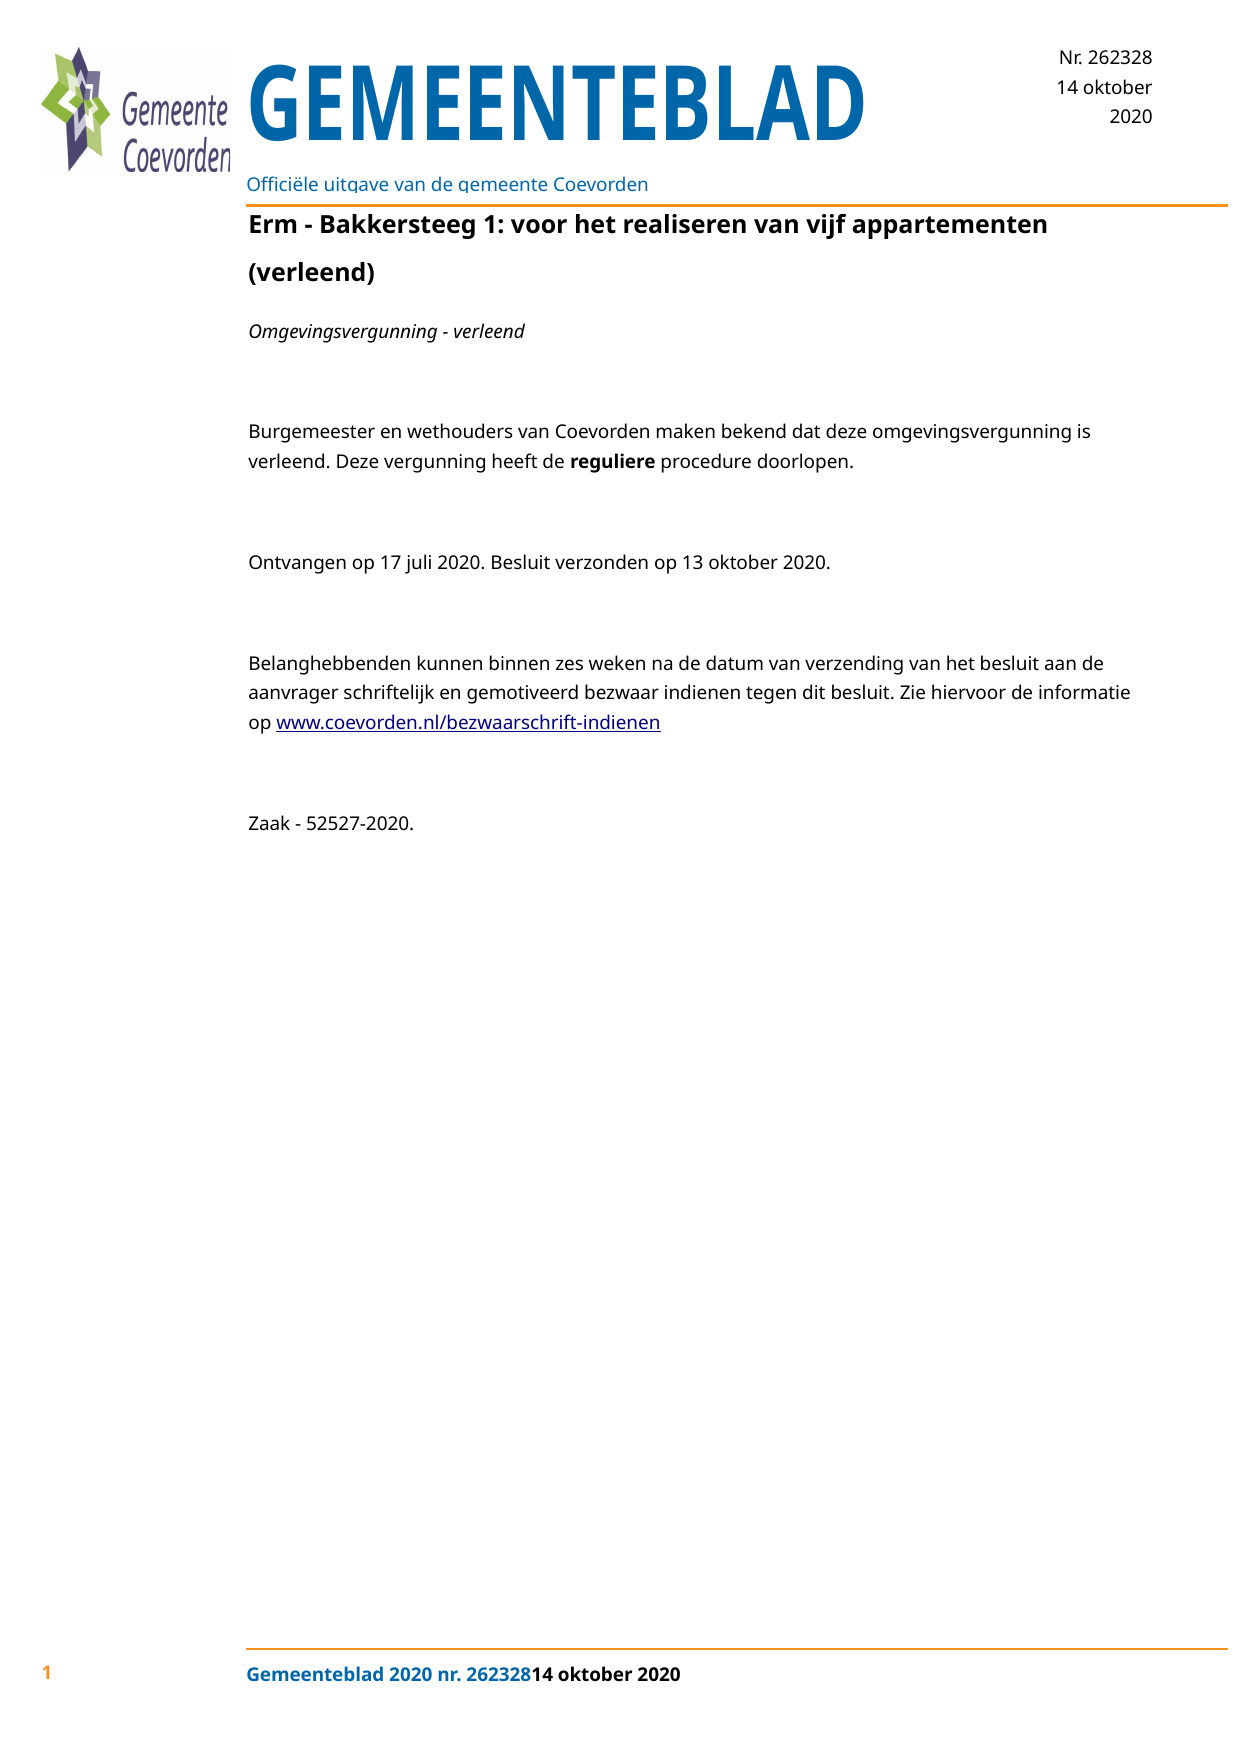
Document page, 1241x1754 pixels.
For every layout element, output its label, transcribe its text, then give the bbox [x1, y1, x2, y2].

picture [41, 47, 231, 172]
text Ontvangen op 17 juli 2020. Besluit verzonden op 13 oktober 2020. [248, 549, 1152, 575]
text Erm - Bakkersteeg 1: voor het realiseren van vijf appartementen (verleend) [248, 207, 1152, 288]
text Belanghebbenden kunnen binnen zes weken na de datum van verzending van het besluit aan de aanvrager schriftelijk en gemotiveerd bezwaar indienen tegen dit besluit. Zie hiervoor de informatie op www.coevorden.nl/bezwaarschrift-indienen [248, 650, 1152, 735]
text Burgemeester en wethouders van Coevorden maken bekend dat deze omgevingsvergunning is verleend. Deze vergunning heeft de reguliere procedure doorlopen. [248, 419, 1152, 474]
text Omgevingsvergunning - verleend [248, 318, 1152, 344]
text Zaak - 52527-2020. [248, 810, 1152, 836]
